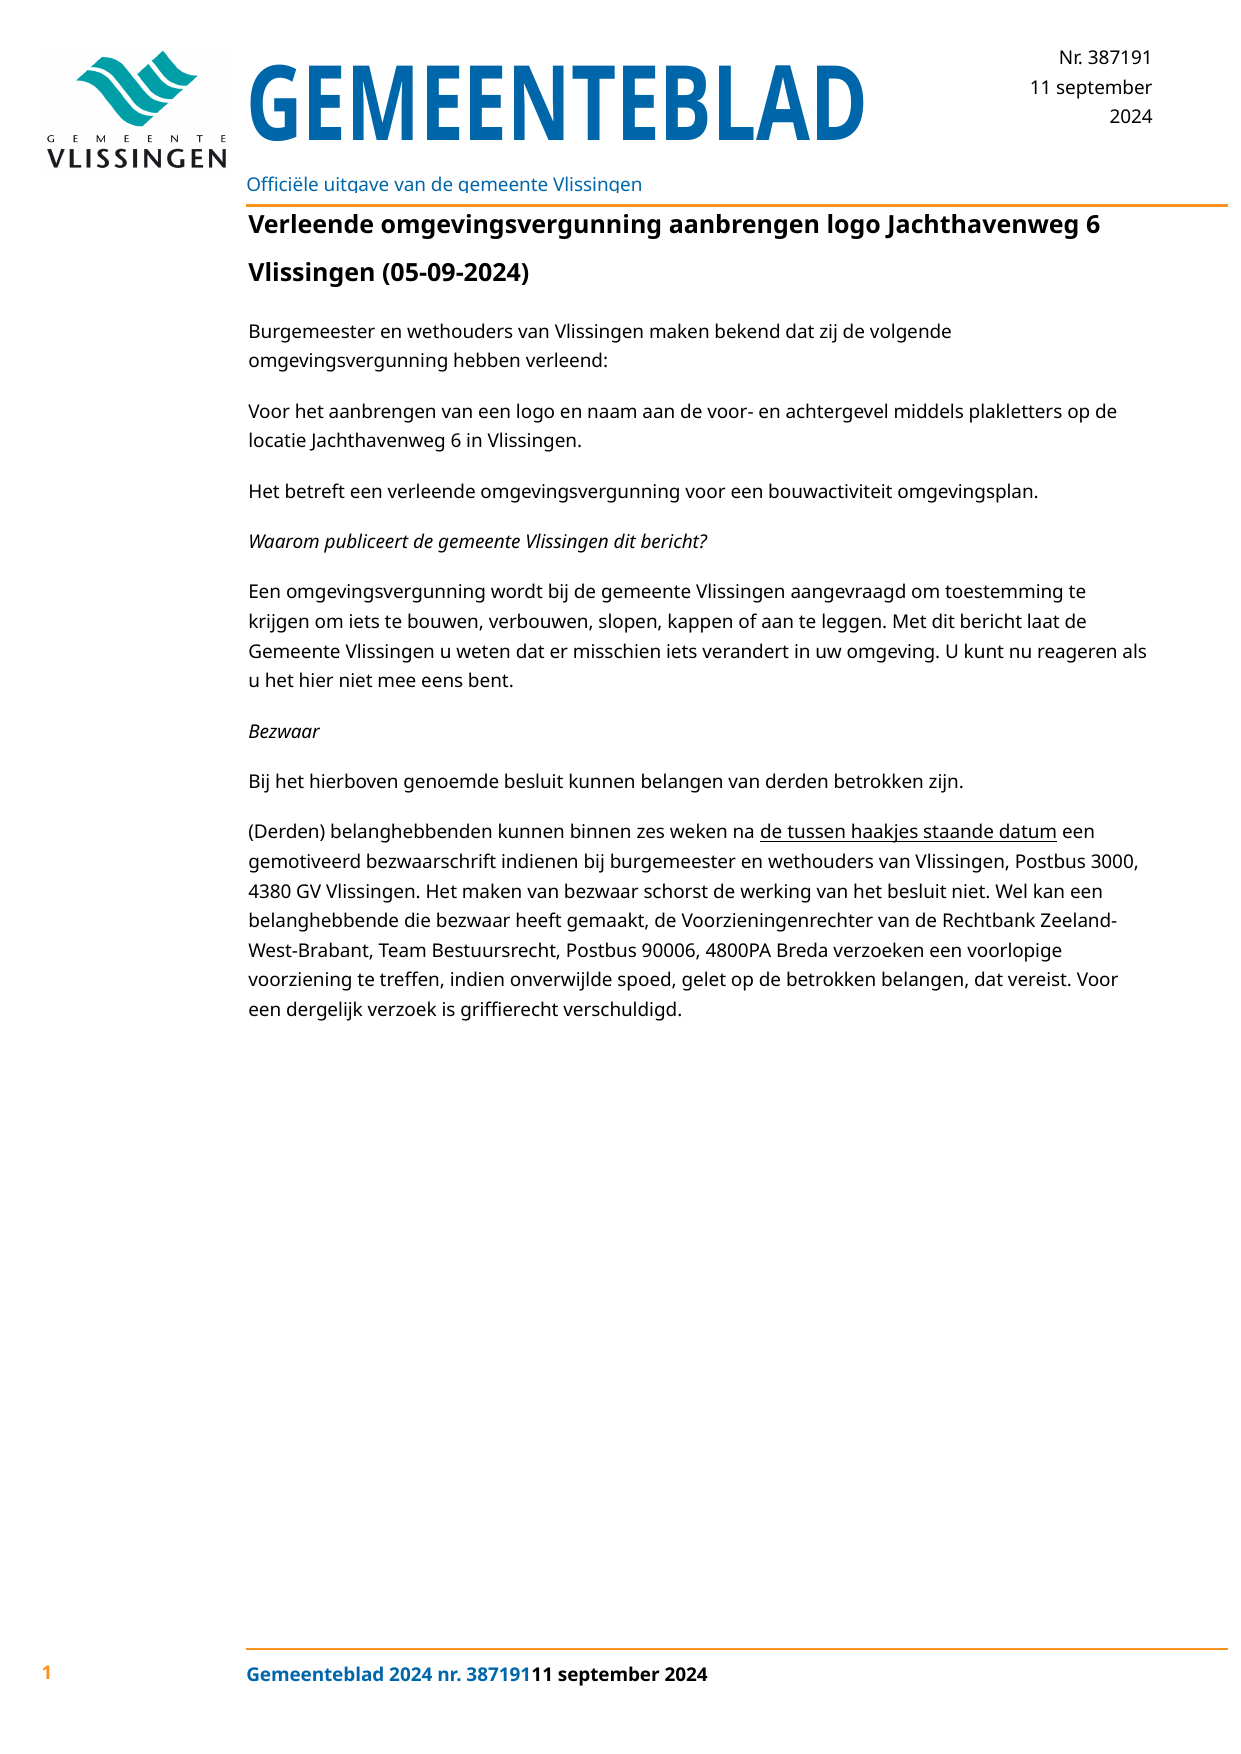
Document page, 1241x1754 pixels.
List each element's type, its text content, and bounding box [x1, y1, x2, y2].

text Het betreft een verleende omgevingsvergunning voor een bouwactiviteit omgevingsplan. [248, 478, 1152, 504]
text (Derden) belanghebbenden kunnen binnen zes weken na de tussen haakjes staande datum een gemotiveerd bezwaarschrift indienen bij burgemeester en wethouders van Vlissingen, Postbus 3000, 4380 GV Vlissingen. Het maken van bezwaar schorst de werking van het besluit niet. Wel kan een belanghebbende die bezwaar heeft gemaakt, de Voorzieningenrechter van de Rechtbank Zeeland-West-Brabant, Team Bestuursrecht, Postbus 90006, 4800PA Breda verzoeken een voorlopige voorziening te treffen, indien onverwijlde spoed, gelet op de betrokken belangen, dat vereist. Voor een dergelijk verzoek is griffierecht verschuldigd. [248, 819, 1152, 1022]
picture [41, 47, 231, 172]
text Waarom publiceert de gemeente Vlissingen dit bericht? [248, 528, 1152, 554]
text Burgemeester en wethouders van Vlissingen maken bekend dat zij de volgende omgevingsvergunning hebben verleend: [248, 318, 1152, 373]
text Bezwaar [248, 718, 1152, 744]
text Voor het aanbrengen van een logo en naam aan de voor- en achtergevel middels plakletters op de locatie Jachthavenweg 6 in Vlissingen. [248, 398, 1152, 453]
text Bij het hierboven genoemde besluit kunnen belangen van derden betrokken zijn. [248, 768, 1152, 794]
text Verleende omgevingsvergunning aanbrengen logo Jachthavenweg 6 Vlissingen (05-09-2024) [248, 207, 1152, 288]
text Een omgevingsvergunning wordt bij de gemeente Vlissingen aangevraagd om toestemming te krijgen om iets te bouwen, verbouwen, slopen, kappen of aan te leggen. Met dit bericht laat de Gemeente Vlissingen u weten dat er misschien iets verandert in uw omgeving. U kunt nu reageren als u het hier niet mee eens bent. [248, 579, 1152, 693]
